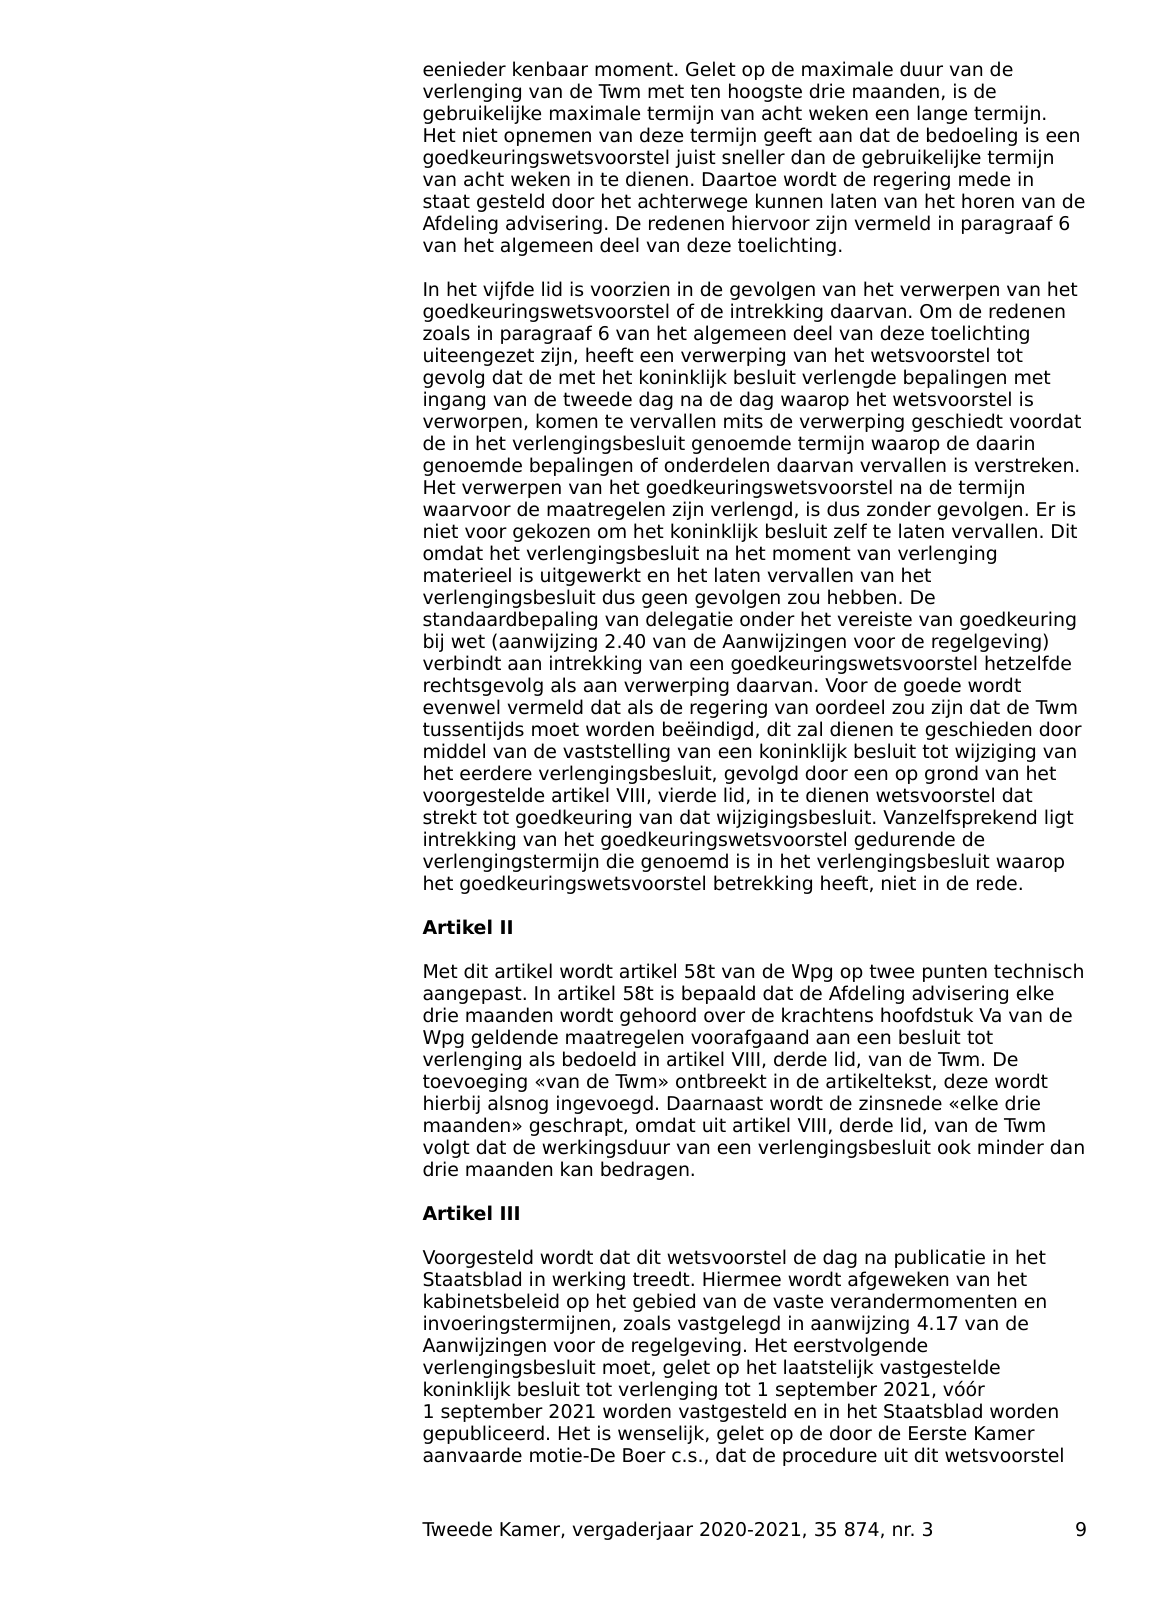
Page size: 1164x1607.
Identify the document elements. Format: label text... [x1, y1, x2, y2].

text eenieder kenbaar moment. Gelet op de maximale duur van de verlenging van de Twm met ten hoogste drie maanden, is de gebruikelijke maximale termijn van acht weken een lange termijn. Het niet opnemen van deze termijn geeft aan dat de bedoeling is een goedkeuringswetsvoorstel juist sneller dan de gebruikelijke termijn van acht weken in te dienen. Daartoe wordt de regering mede in staat gesteld door het achterwege kunnen laten van het horen van de Afdeling advisering. De redenen hiervoor zijn vermeld in paragraaf 6 van het algemeen deel van deze toelichting. [422, 59, 1087, 257]
text Met dit artikel wordt artikel 58t van de Wpg op twee punten technisch aangepast. In artikel 58t is bepaald dat de Afdeling advisering elke drie maanden wordt gehoord over de krachtens hoofdstuk Va van de Wpg geldende maatregelen voorafgaand aan een besluit tot verlenging als bedoeld in artikel VIII, derde lid, van de Twm. De toevoeging «van de Twm» ontbreekt in de artikeltekst, deze wordt hierbij alsnog ingevoegd. Daarnaast wordt de zinsnede «elke drie maanden» geschrapt, omdat uit artikel VIII, derde lid, van de Twm volgt dat de werkingsduur van een verlengingsbesluit ook minder dan drie maanden kan bedragen. [422, 961, 1087, 1181]
text Voorgesteld wordt dat dit wetsvoorstel de dag na publicatie in het Staatsblad in werking treedt. Hiermee wordt afgeweken van het kabinetsbeleid op het gebied van de vaste verandermomenten en invoeringstermijnen, zoals vastgelegd in aanwijzing 4.17 van de Aanwijzingen voor de regelgeving. Het eerstvolgende verlengingsbesluit moet, gelet op het laatstelijk vastgestelde koninklijk besluit tot verlenging tot 1 september 2021, vóór 1 september 2021 worden vastgesteld en in het Staatsblad worden gepubliceerd. Het is wenselijk, gelet op de door de Eerste Kamer aanvaarde motie-De Boer c.s., dat de procedure uit dit wetsvoorstel [422, 1247, 1087, 1467]
subtitle Artikel III [422, 1203, 1087, 1225]
text In het vijfde lid is voorzien in de gevolgen van het verwerpen van het goedkeuringswetsvoorstel of de intrekking daarvan. Om de redenen zoals in paragraaf 6 van het algemeen deel van deze toelichting uiteengezet zijn, heeft een verwerping van het wetsvoorstel tot gevolg dat de met het koninklijk besluit verlengde bepalingen met ingang van de tweede dag na de dag waarop het wetsvoorstel is verworpen, komen te vervallen mits de verwerping geschiedt voordat de in het verlengingsbesluit genoemde termijn waarop de daarin genoemde bepalingen of onderdelen daarvan vervallen is verstreken. Het verwerpen van het goedkeuringswetsvoorstel na de termijn waarvoor de maatregelen zijn verlengd, is dus zonder gevolgen. Er is niet voor gekozen om het koninklijk besluit zelf te laten vervallen. Dit omdat het verlengingsbesluit na het moment van verlenging materieel is uitgewerkt en het laten vervallen van het verlengingsbesluit dus geen gevolgen zou hebben. De standaardbepaling van delegatie onder het vereiste van goedkeuring bij wet (aanwijzing 2.40 van de Aanwijzingen voor de regelgeving) verbindt aan intrekking van een goedkeuringswetsvoorstel hetzelfde rechtsgevolg als aan verwerping daarvan. Voor de goede wordt evenwel vermeld dat als de regering van oordeel zou zijn dat de Twm tussentijds moet worden beëindigd, dit zal dienen te geschieden door middel van de vaststelling van een koninklijk besluit tot wijziging van het eerdere verlengingsbesluit, gevolgd door een op grond van het voorgestelde artikel VIII, vierde lid, in te dienen wetsvoorstel dat strekt tot goedkeuring van dat wijzigingsbesluit. Vanzelfsprekend ligt intrekking van het goedkeuringswetsvoorstel gedurende de verlengingstermijn die genoemd is in het verlengingsbesluit waarop het goedkeuringswetsvoorstel betrekking heeft, niet in de rede. [422, 279, 1087, 894]
subtitle Artikel II [422, 917, 1087, 939]
